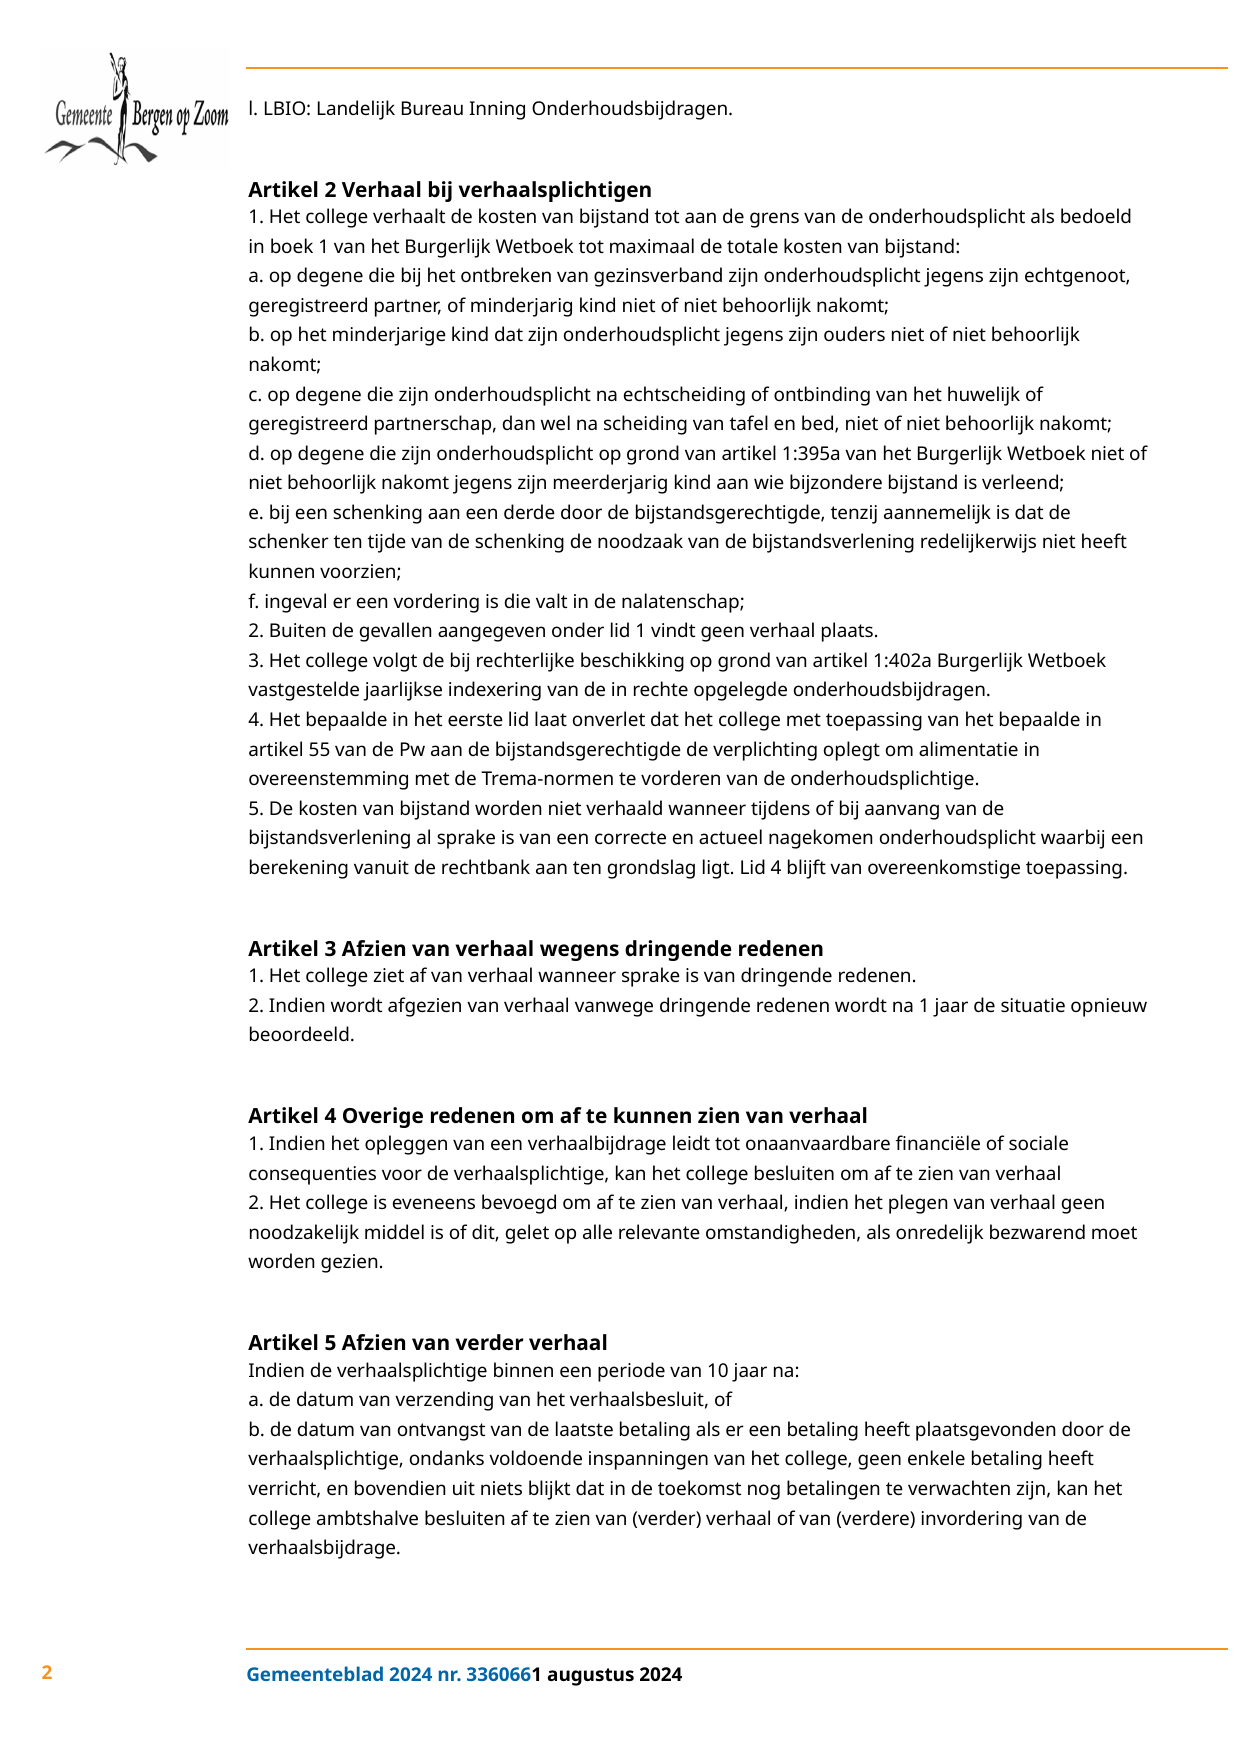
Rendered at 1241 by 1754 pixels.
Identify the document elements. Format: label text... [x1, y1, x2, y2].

text b. op het minderjarige kind dat zijn onderhoudsplicht jegens zijn ouders niet of niet behoorlijk nakomt; [248, 322, 1152, 377]
text 2. Buiten de gevallen aangegeven onder lid 1 vindt geen verhaal plaats. [248, 617, 1152, 643]
text Artikel 3 Afzien van verhaal wegens dringende redenen [248, 934, 1152, 962]
text 1. Het college ziet af van verhaal wanneer sprake is van dringende redenen. [248, 962, 1152, 988]
text a. de datum van verzending van het verhaalsbesluit, of [248, 1386, 1152, 1412]
text 5. De kosten van bijstand worden niet verhaald wanneer tijdens of bij aanvang van de bijstandsverlening al sprake is van een correcte en actueel nagekomen onderhoudsplicht waarbij een berekening vanuit de rechtbank aan ten grondslag ligt. Lid 4 blijft van overeenkomstige toepassing. [248, 795, 1152, 880]
text Artikel 5 Afzien van verder verhaal [248, 1328, 1152, 1357]
text Artikel 4 Overige redenen om af te kunnen zien van verhaal [248, 1102, 1152, 1130]
text 2. Indien wordt afgezien van verhaal vanwege dringende redenen wordt na 1 jaar de situatie opnieuw beoordeeld. [248, 992, 1152, 1047]
text l. LBIO: Landelijk Bureau Inning Onderhoudsbijdragen. [248, 95, 1152, 121]
text e. bij een schenking aan een derde door de bijstandsgerechtigde, tenzij aannemelijk is dat de schenker ten tijde van de schenking de noodzaak van de bijstandsverlening redelijkerwijs niet heeft kunnen voorzien; [248, 499, 1152, 584]
text b. de datum van ontvangst van de laatste betaling als er een betaling heeft plaatsgevonden door de verhaalsplichtige, ondanks voldoende inspanningen van het college, geen enkele betaling heeft verricht, en bovendien uit niets blijkt dat in de toekomst nog betalingen te verwachten zijn, kan het college ambtshalve besluiten af te zien van (verder) verhaal of van (verdere) invordering van de verhaalsbijdrage. [248, 1416, 1152, 1560]
text f. ingeval er een vordering is die valt in de nalatenschap; [248, 588, 1152, 613]
text c. op degene die zijn onderhoudsplicht na echtscheiding of ontbinding van het huwelijk of geregistreerd partnerschap, dan wel na scheiding van tafel en bed, niet of niet behoorlijk nakomt; [248, 381, 1152, 436]
text a. op degene die bij het ontbreken van gezinsverband zijn onderhoudsplicht jegens zijn echtgenoot, geregistreerd partner, of minderjarig kind niet of niet behoorlijk nakomt; [248, 262, 1152, 318]
text 2. Het college is eveneens bevoegd om af te zien van verhaal, indien het plegen van verhaal geen noodzakelijk middel is of dit, gelet op alle relevante omstandigheden, als onredelijk bezwarend moet worden gezien. [248, 1189, 1152, 1274]
text Artikel 2 Verhaal bij verhaalsplichtigen [248, 175, 1152, 203]
text Indien de verhaalsplichtige binnen een periode van 10 jaar na: [248, 1357, 1152, 1383]
picture [41, 47, 231, 172]
text 4. Het bepaalde in het eerste lid laat onverlet dat het college met toepassing van het bepaalde in artikel 55 van de Pw aan de bijstandsgerechtigde de verplichting oplegt om alimentatie in overeenstemming met de Trema-normen te vorderen van de onderhoudsplichtige. [248, 706, 1152, 791]
text 1. Indien het opleggen van een verhaalbijdrage leidt tot onaanvaardbare financiële of sociale consequenties voor de verhaalsplichtige, kan het college besluiten om af te zien van verhaal [248, 1130, 1152, 1185]
text 3. Het college volgt de bij rechterlijke beschikking op grond van artikel 1:402a Burgerlijk Wetboek vastgestelde jaarlijkse indexering van de in rechte opgelegde onderhoudsbijdragen. [248, 647, 1152, 702]
text d. op degene die zijn onderhoudsplicht op grond van artikel 1:395a van het Burgerlijk Wetboek niet of niet behoorlijk nakomt jegens zijn meerderjarig kind aan wie bijzondere bijstand is verleend; [248, 440, 1152, 495]
text 1. Het college verhaalt de kosten van bijstand tot aan de grens van de onderhoudsplicht als bedoeld in boek 1 van het Burgerlijk Wetboek tot maximaal de totale kosten van bijstand: [248, 203, 1152, 258]
